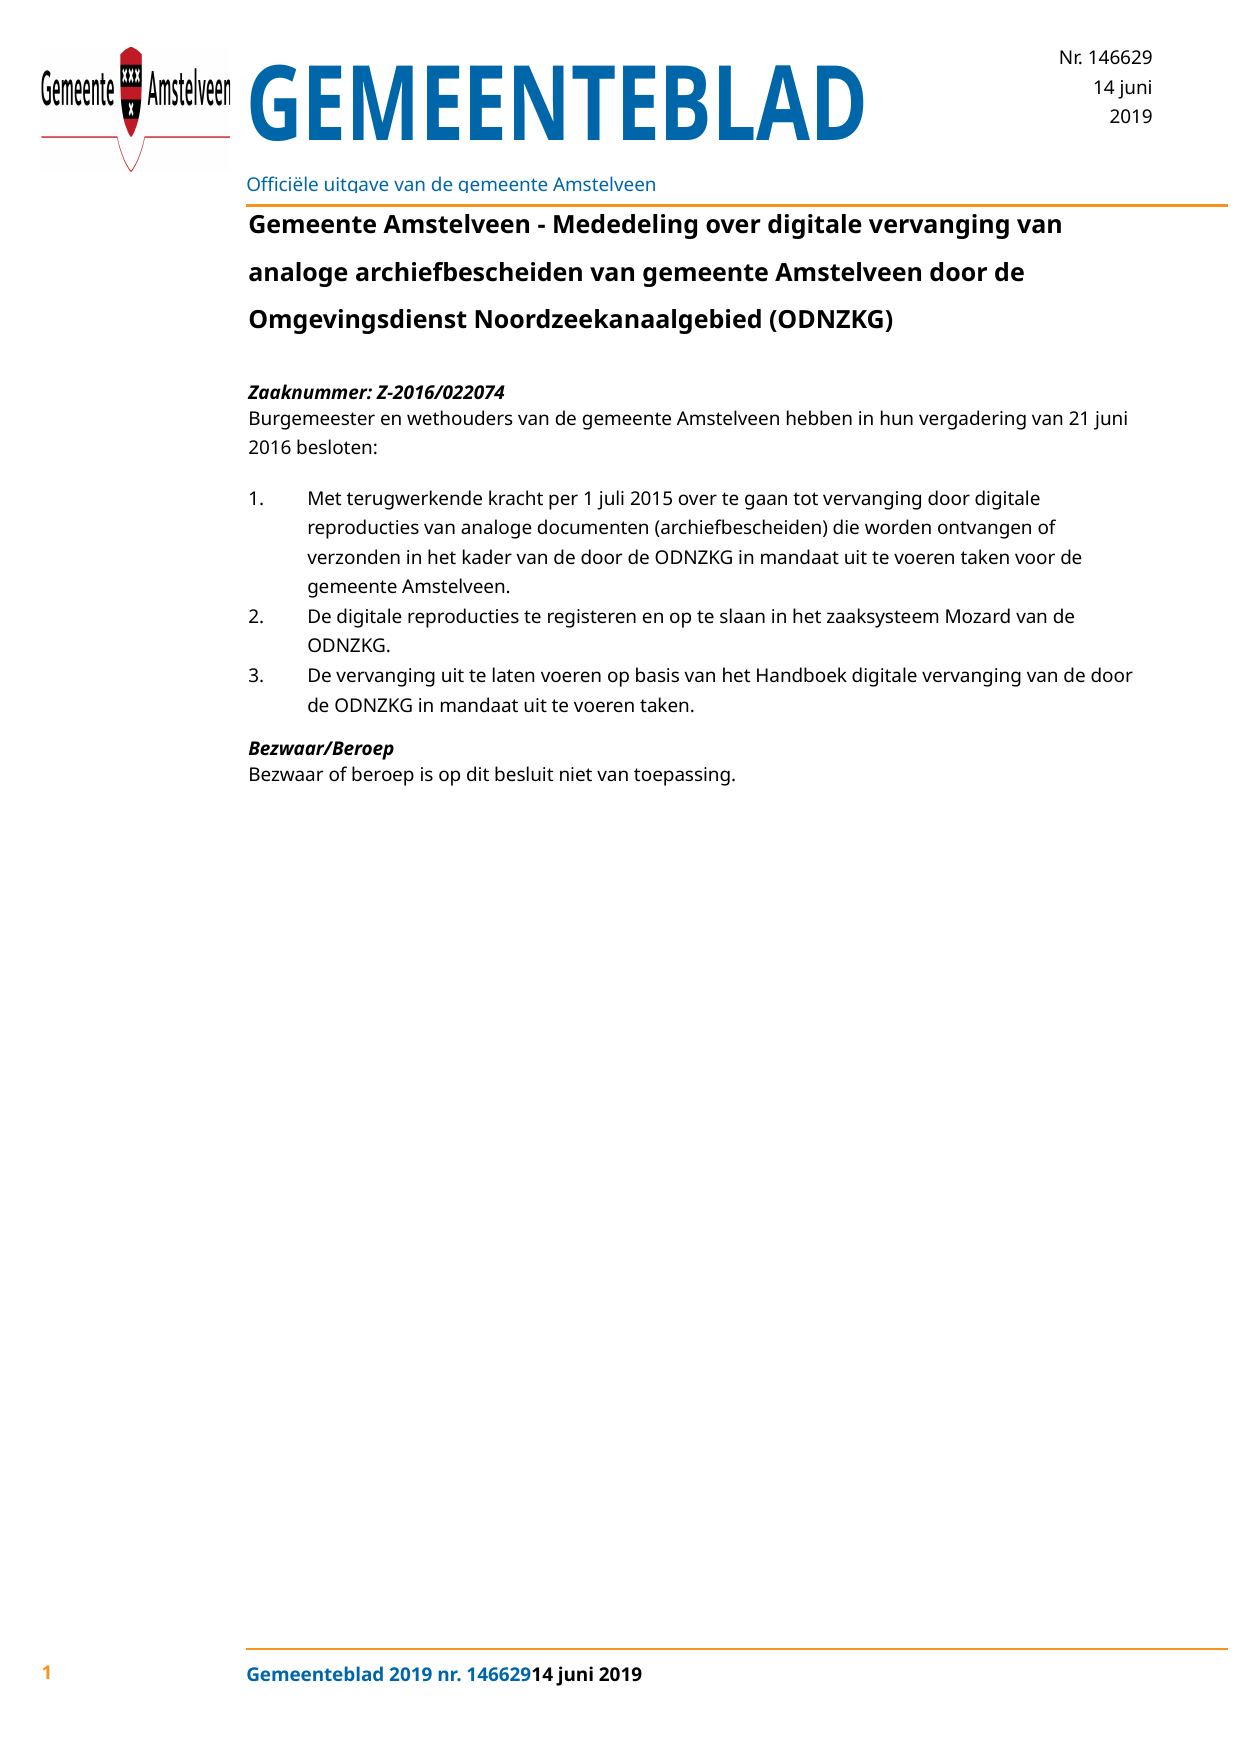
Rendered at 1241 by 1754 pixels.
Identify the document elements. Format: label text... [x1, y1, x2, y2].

text Gemeente Amstelveen - Mededeling over digitale vervanging van analoge archiefbescheiden van gemeente Amstelveen door de Omgevingsdienst Noordzeekanaalgebied (ODNZKG) [248, 207, 1152, 336]
picture [41, 47, 231, 172]
text Bezwaar/Beroep [248, 735, 1152, 761]
list De vervanging uit te laten voeren op basis van het Handboek digitale vervanging van de door de ODNZKG in mandaat uit te voeren taken. [248, 662, 1152, 718]
text Burgemeester en wethouders van de gemeente Amstelveen hebben in hun vergadering van 21 juni 2016 besloten: [248, 405, 1152, 460]
text Bezwaar of beroep is op dit besluit niet van toepassing. [248, 761, 1152, 786]
text Zaaknummer: Z-2016/022074 [248, 379, 1152, 405]
list De digitale reproducties te registeren en op te slaan in het zaaksysteem Mozard van de ODNZKG. [248, 603, 1152, 658]
list Met terugwerkende kracht per 1 juli 2015 over te gaan tot vervanging door digitale reproducties van analoge documenten (archiefbescheiden) die worden ontvangen of verzonden in het kader van de door de ODNZKG in mandaat uit te voeren taken voor de gemeente Amstelveen. [248, 485, 1152, 599]
